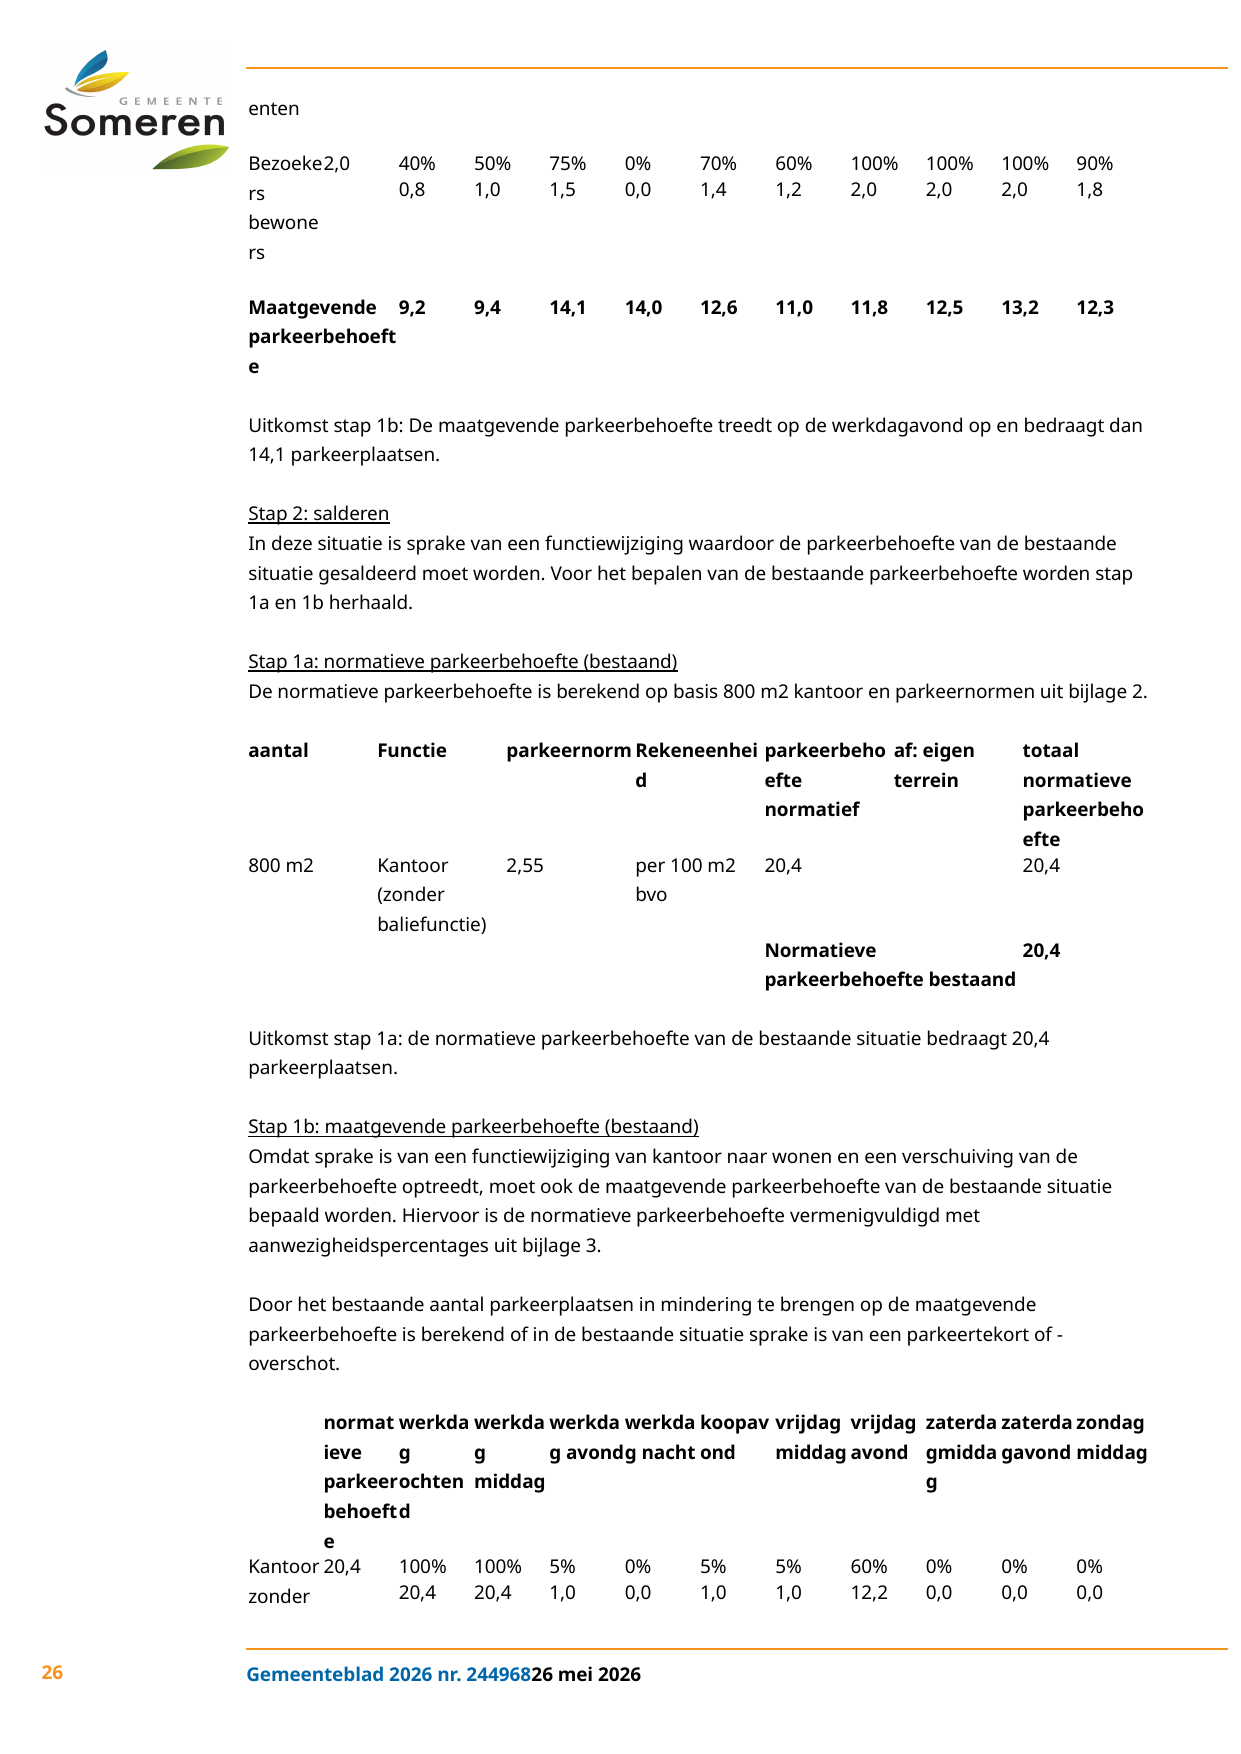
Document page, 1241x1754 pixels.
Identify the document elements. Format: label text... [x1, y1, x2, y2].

table_cell [377, 937, 506, 992]
table_cell 0,0 [926, 1579, 1001, 1609]
table_header Functie [377, 738, 506, 852]
table_header zondagmiddag [1076, 1410, 1152, 1554]
table_header af: eigen terrein [894, 738, 1022, 852]
table_cell 9,4 [474, 294, 549, 379]
table_cell 20,4 [1023, 937, 1152, 992]
table_header vrijdagmiddag [775, 1410, 850, 1554]
table_cell 5% [700, 1554, 775, 1579]
table_cell 20,4 [399, 1579, 474, 1609]
table_header koopavond [700, 1410, 775, 1554]
table_cell 0% [926, 1554, 1001, 1579]
table_cell [894, 852, 1022, 937]
table_cell 0,0 [625, 1579, 700, 1609]
table_cell 800 m2 [248, 852, 377, 937]
table_cell 75% [549, 150, 624, 176]
table_cell [625, 95, 700, 150]
table_header werkdag middag [474, 1410, 549, 1554]
table_cell 60% [775, 150, 850, 176]
table_cell 0% [625, 150, 700, 176]
text In deze situatie is sprake van een functiewijziging waardoor de parkeerbehoefte van de bestaande situatie gesaldeerd moet worden. Voor het bepalen van de bestaande parkeerbehoefte worden stap 1a en 1b herhaald. [248, 530, 1152, 615]
table_cell 12,5 [926, 294, 1001, 379]
text Stap 1a: normatieve parkeerbehoefte (bestaand) [248, 648, 1152, 674]
table_cell [700, 95, 775, 150]
table_cell 0,0 [625, 176, 700, 294]
table_cell [775, 95, 850, 150]
table_cell 40% [399, 150, 474, 176]
table_cell 100% [850, 150, 926, 176]
table_cell 20,4 [1023, 852, 1152, 937]
table_cell 0% [1001, 1554, 1076, 1579]
table_cell [248, 937, 377, 992]
table_cell 100% [1001, 150, 1076, 176]
table_cell 12,3 [1076, 294, 1152, 379]
table_header normatieve parkeerbehoefte [323, 1410, 398, 1554]
table_cell [1001, 95, 1076, 150]
table_cell 0,0 [1001, 1579, 1076, 1609]
table_cell 0% [1076, 1554, 1152, 1579]
table_header zaterdagavond [1001, 1410, 1076, 1554]
table_cell 14,1 [549, 294, 624, 379]
table_cell 5% [775, 1554, 850, 1579]
table_cell enten [248, 95, 323, 150]
table_cell 13,2 [1001, 294, 1076, 379]
table_cell 60% [850, 1554, 926, 1579]
table_cell 1,5 [549, 176, 624, 294]
table_header zaterdagmiddag [926, 1410, 1001, 1554]
table_cell 1,0 [700, 1579, 775, 1609]
table_cell 1,0 [549, 1579, 624, 1609]
table_cell [635, 937, 764, 992]
table_header werkdag nacht [625, 1410, 700, 1554]
text Stap 1b: maatgevende parkeerbehoefte (bestaand) [248, 1114, 1152, 1139]
text Door het bestaande aantal parkeerplaatsen in mindering te brengen op de maatgevende parkeerbehoefte is berekend of in de bestaande situatie sprake is van een parkeertekort of -overschot. [248, 1291, 1152, 1376]
table_cell [399, 95, 474, 150]
table_cell 1,0 [775, 1579, 850, 1609]
table_cell 2,0 [323, 150, 398, 294]
table_cell 100% [926, 150, 1001, 176]
text Omdat sprake is van een functiewijziging van kantoor naar wonen en een verschuiving van de parkeerbehoefte optreedt, moet ook de maatgevende parkeerbehoefte van de bestaande situatie bepaald worden. Hiervoor is de normatieve parkeerbehoefte vermenigvuldigd met aanwezigheidspercentages uit bijlage 3. [248, 1143, 1152, 1258]
table_cell per 100 m2 bvo [635, 852, 764, 937]
table_cell Kantoor zonder [248, 1554, 323, 1609]
table_header werkdag avond [549, 1410, 624, 1554]
table_header parkeerbehoefte normatief [764, 738, 893, 852]
table_cell 9,2 [399, 294, 474, 379]
table_cell [1076, 95, 1152, 150]
table_cell Maatgevende parkeerbehoefte [248, 294, 398, 379]
table_cell [926, 95, 1001, 150]
table_cell 1,4 [700, 176, 775, 294]
table_cell [506, 937, 635, 992]
table_cell 12,6 [700, 294, 775, 379]
table_cell 12,2 [850, 1579, 926, 1609]
table_cell [850, 95, 926, 150]
table_header vrijdagavond [850, 1410, 926, 1554]
table_cell 1,8 [1076, 176, 1152, 294]
text Uitkomst stap 1b: De maatgevende parkeerbehoefte treedt op de werkdagavond op en bedraagt dan 14,1 parkeerplaatsen. [248, 412, 1152, 467]
table_header aantal [248, 738, 377, 852]
table_cell 100% [474, 1554, 549, 1579]
table_cell 20,4 [764, 852, 893, 937]
table_cell 11,0 [775, 294, 850, 379]
table_header parkeernorm [506, 738, 635, 852]
table_cell 1,0 [474, 176, 549, 294]
table_cell [323, 95, 398, 150]
table_cell 70% [700, 150, 775, 176]
table_header werkdag ochtend [399, 1410, 474, 1554]
text De normatieve parkeerbehoefte is berekend op basis 800 m2 kantoor en parkeernormen uit bijlage 2. [248, 678, 1152, 704]
table_cell 0,0 [1076, 1579, 1152, 1609]
table_cell 2,0 [1001, 176, 1076, 294]
table_cell Bezoekers bewoners [248, 150, 323, 294]
table_cell 0,8 [399, 176, 474, 294]
table_cell [474, 95, 549, 150]
table_header Rekeneenheid [635, 738, 764, 852]
table_cell Normatieve parkeerbehoefte bestaand [764, 937, 1022, 992]
table_cell 2,0 [850, 176, 926, 294]
table_cell 1,2 [775, 176, 850, 294]
table_cell Kantoor (zonder baliefunctie) [377, 852, 506, 937]
table_header totaal normatieve parkeerbehoefte [1023, 738, 1152, 852]
text Stap 2: salderen [248, 501, 1152, 526]
table_cell 20,4 [323, 1554, 398, 1609]
table_cell 2,55 [506, 852, 635, 937]
table_cell 50% [474, 150, 549, 176]
table_cell 100% [399, 1554, 474, 1579]
picture [41, 47, 231, 172]
table_cell 2,0 [926, 176, 1001, 294]
text Uitkomst stap 1a: de normatieve parkeerbehoefte van de bestaande situatie bedraagt 20,4 parkeerplaatsen. [248, 1025, 1152, 1080]
table_cell 5% [549, 1554, 624, 1579]
table_cell 11,8 [850, 294, 926, 379]
table_cell 0% [625, 1554, 700, 1579]
table_cell 20,4 [474, 1579, 549, 1609]
table_cell 14,0 [625, 294, 700, 379]
table_header [248, 1410, 323, 1554]
table_cell [549, 95, 624, 150]
table_cell 90% [1076, 150, 1152, 176]
